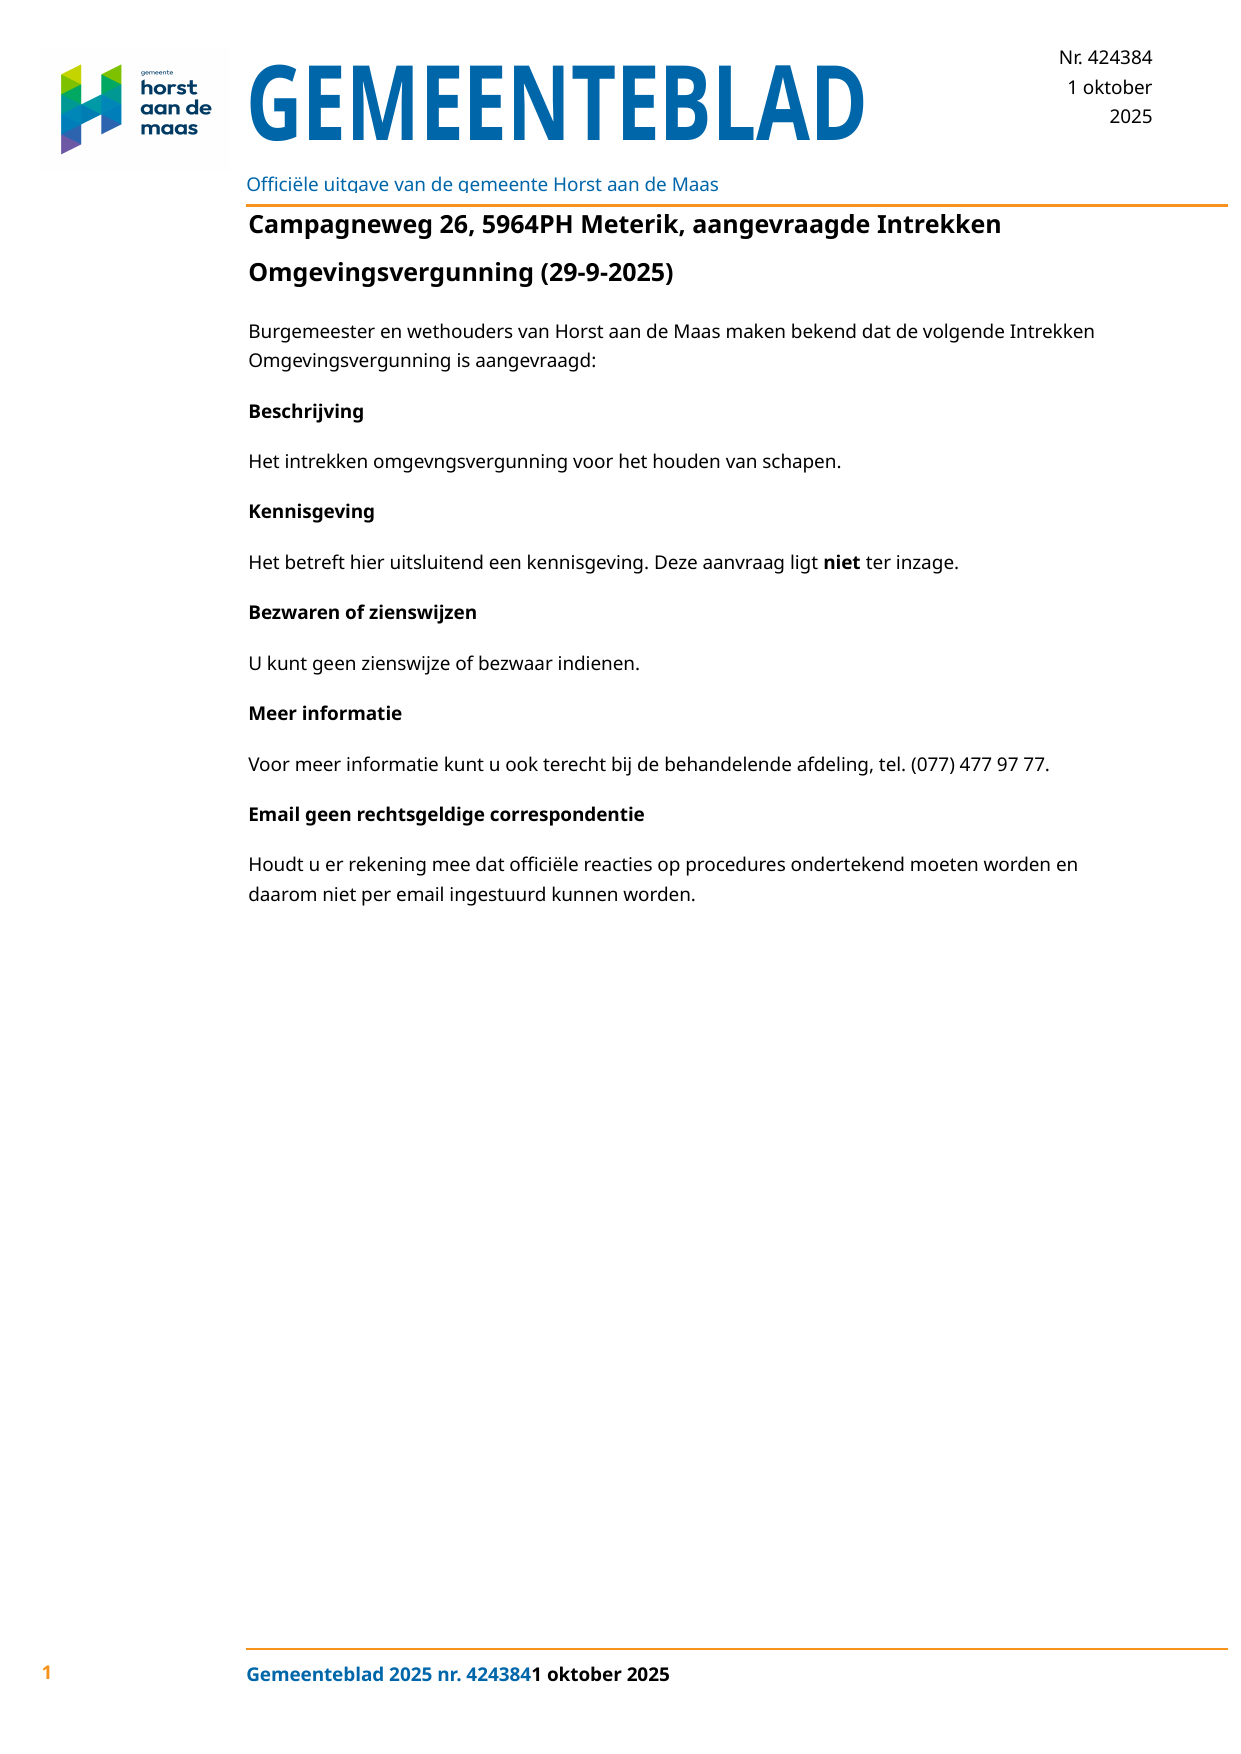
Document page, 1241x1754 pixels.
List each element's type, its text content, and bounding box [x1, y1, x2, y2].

text Het betreft hier uitsluitend een kennisgeving. Deze aanvraag ligt niet ter inzage. [248, 549, 1152, 575]
text Houdt u er rekening mee dat officiële reacties op procedures ondertekend moeten worden en daarom niet per email ingestuurd kunnen worden. [248, 852, 1152, 907]
picture [41, 47, 231, 172]
text Kennisgeving [248, 499, 1152, 524]
text Voor meer informatie kunt u ook terecht bij de behandelende afdeling, tel. (077) 477 97 77. [248, 751, 1152, 777]
text U kunt geen zienswijze of bezwaar indienen. [248, 650, 1152, 676]
text Meer informatie [248, 700, 1152, 726]
text Het intrekken omgevngsvergunning voor het houden van schapen. [248, 448, 1152, 474]
text Burgemeester en wethouders van Horst aan de Maas maken bekend dat de volgende Intrekken Omgevingsvergunning is aangevraagd: [248, 318, 1152, 373]
text Campagneweg 26, 5964PH Meterik, aangevraagde Intrekken Omgevingsvergunning (29-9-2025) [248, 207, 1152, 288]
text Beschrijving [248, 398, 1152, 424]
text Bezwaren of zienswijzen [248, 599, 1152, 625]
text Email geen rechtsgeldige correspondentie [248, 801, 1152, 827]
